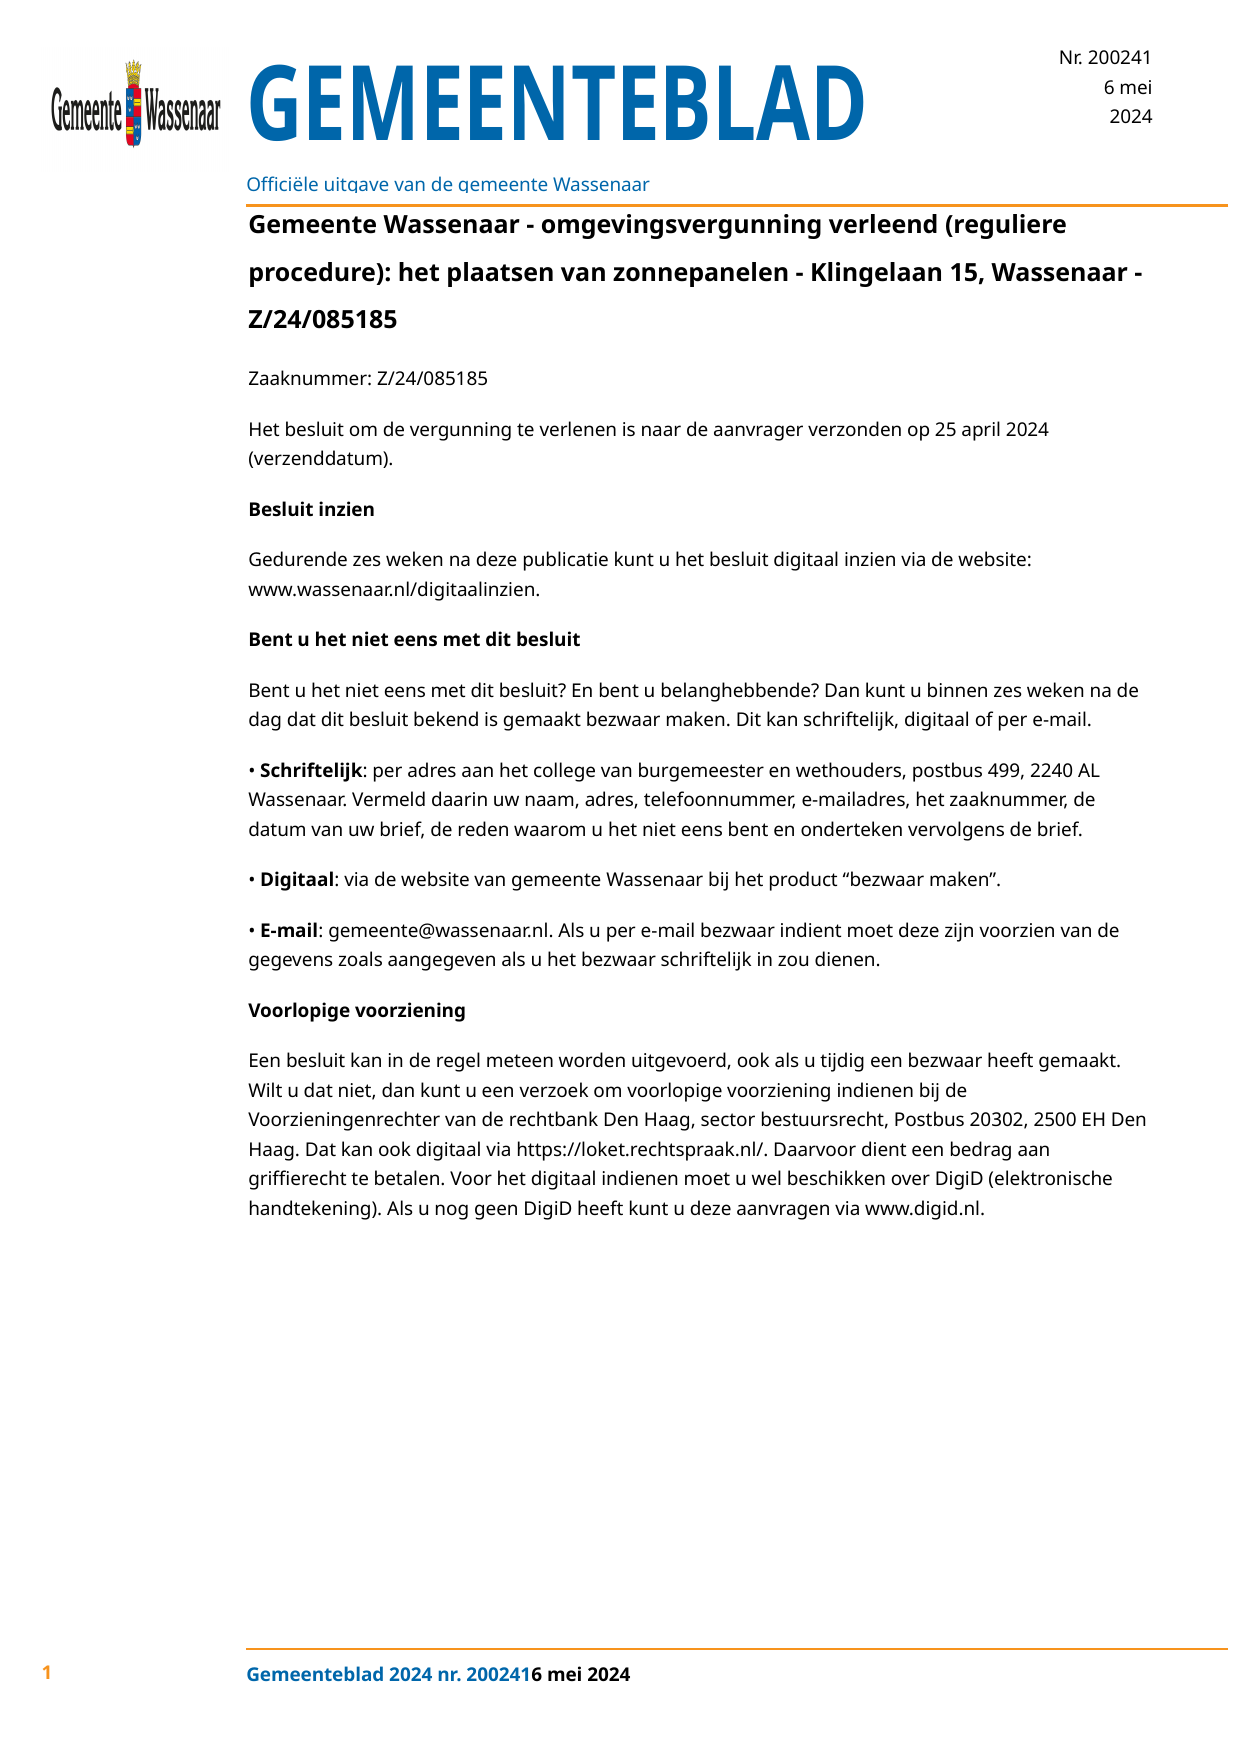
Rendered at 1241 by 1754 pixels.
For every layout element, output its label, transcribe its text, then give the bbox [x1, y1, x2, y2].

picture [41, 47, 231, 172]
text • Schriftelijk: per adres aan het college van burgemeester en wethouders, postbus 499, 2240 AL Wassenaar. Vermeld daarin uw naam, adres, telefoonnummer, e-mailadres, het zaaknummer, de datum van uw brief, de reden waarom u het niet eens bent en onderteken vervolgens de brief. [248, 757, 1152, 842]
text Zaaknummer: Z/24/085185 [248, 366, 1152, 391]
text • Digitaal: via de website van gemeente Wassenaar bij het product “bezwaar maken”. [248, 866, 1152, 892]
text Een besluit kan in de regel meteen worden uitgevoerd, ook als u tijdig een bezwaar heeft gemaakt. Wilt u dat niet, dan kunt u een verzoek om voorlopige voorziening indienen bij de Voorzieningenrechter van de rechtbank Den Haag, sector bestuursrecht, Postbus 20302, 2500 EH Den Haag. Dat kan ook digitaal via https://loket.rechtspraak.nl/. Daarvoor dient een bedrag aan griffierecht te betalen. Voor het digitaal indienen moet u wel beschikken over DigiD (elektronische handtekening). Als u nog geen DigiD heeft kunt u deze aanvragen via www.digid.nl. [248, 1047, 1152, 1221]
text Het besluit om de vergunning te verlenen is naar de aanvrager verzonden op 25 april 2024 (verzenddatum). [248, 416, 1152, 471]
text Voorlopige voorziening [248, 997, 1152, 1022]
text Besluit inzien [248, 496, 1152, 522]
text Bent u het niet eens met dit besluit [248, 626, 1152, 652]
text Bent u het niet eens met dit besluit? En bent u belanghebbende? Dan kunt u binnen zes weken na de dag dat dit besluit bekend is gemaakt bezwaar maken. Dit kan schriftelijk, digitaal of per e-mail. [248, 677, 1152, 732]
text Gemeente Wassenaar - omgevingsvergunning verleend (reguliere procedure): het plaatsen van zonnepanelen - Klingelaan 15, Wassenaar - Z/24/085185 [248, 207, 1152, 336]
text • E-mail: gemeente@wassenaar.nl. Als u per e-mail bezwaar indient moet deze zijn voorzien van de gegevens zoals aangegeven als u het bezwaar schriftelijk in zou dienen. [248, 917, 1152, 972]
text Gedurende zes weken na deze publicatie kunt u het besluit digitaal inzien via de website: www.wassenaar.nl/digitaalinzien. [248, 546, 1152, 602]
